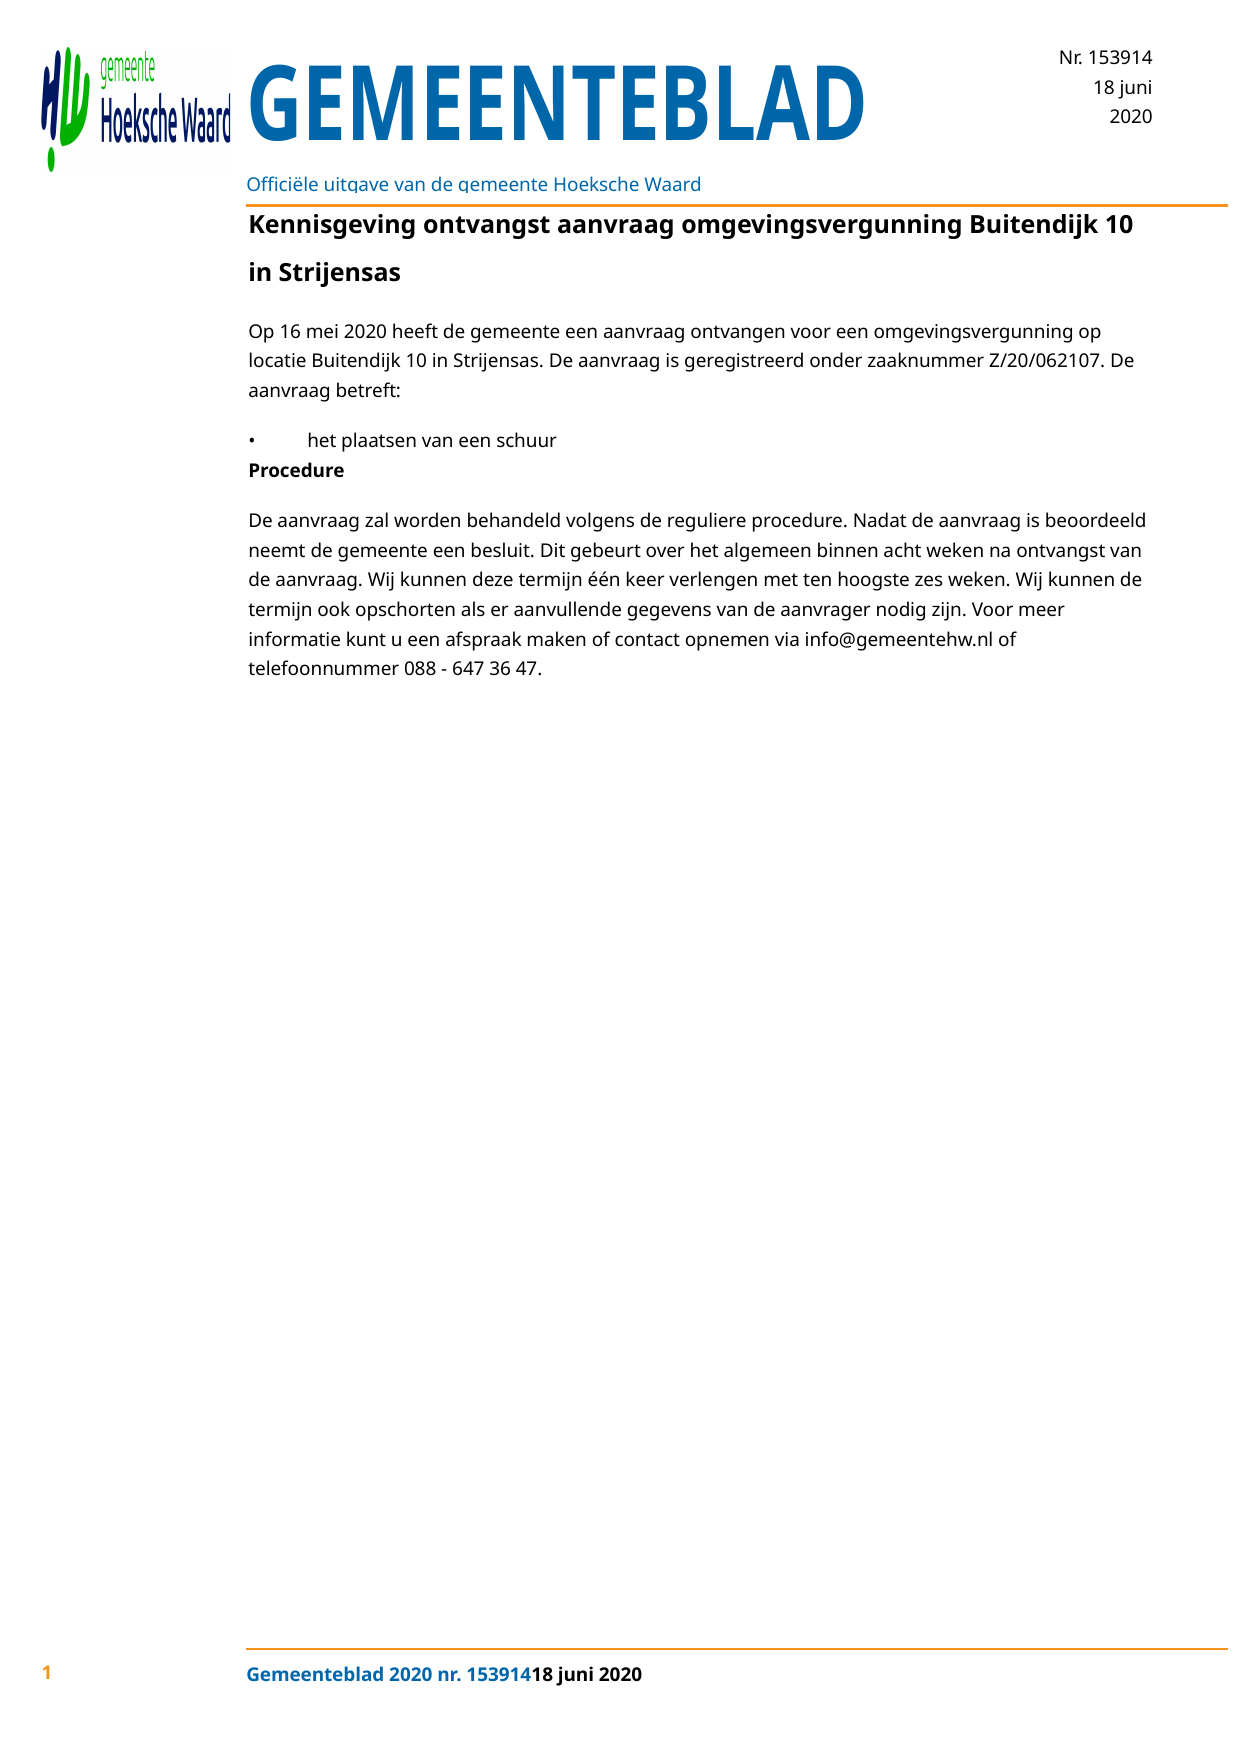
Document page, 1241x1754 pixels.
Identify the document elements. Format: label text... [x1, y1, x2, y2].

picture [41, 47, 231, 172]
text Kennisgeving ontvangst aanvraag omgevingsvergunning Buitendijk 10 in Strijensas [248, 207, 1152, 288]
text Procedure [248, 457, 1152, 483]
list het plaatsen van een schuur [248, 427, 1152, 453]
text De aanvraag zal worden behandeld volgens de reguliere procedure. Nadat de aanvraag is beoordeeld neemt de gemeente een besluit. Dit gebeurt over het algemeen binnen acht weken na ontvangst van de aanvraag. Wij kunnen deze termijn één keer verlengen met ten hoogste zes weken. Wij kunnen de termijn ook opschorten als er aanvullende gegevens van de aanvrager nodig zijn. Voor meer informatie kunt u een afspraak maken of contact opnemen via info@gemeentehw.nl of telefoonnummer 088 - 647 36 47. [248, 507, 1152, 681]
text Op 16 mei 2020 heeft de gemeente een aanvraag ontvangen voor een omgevingsvergunning op locatie Buitendijk 10 in Strijensas. De aanvraag is geregistreerd onder zaaknummer Z/20/062107. De aanvraag betreft: [248, 318, 1152, 403]
